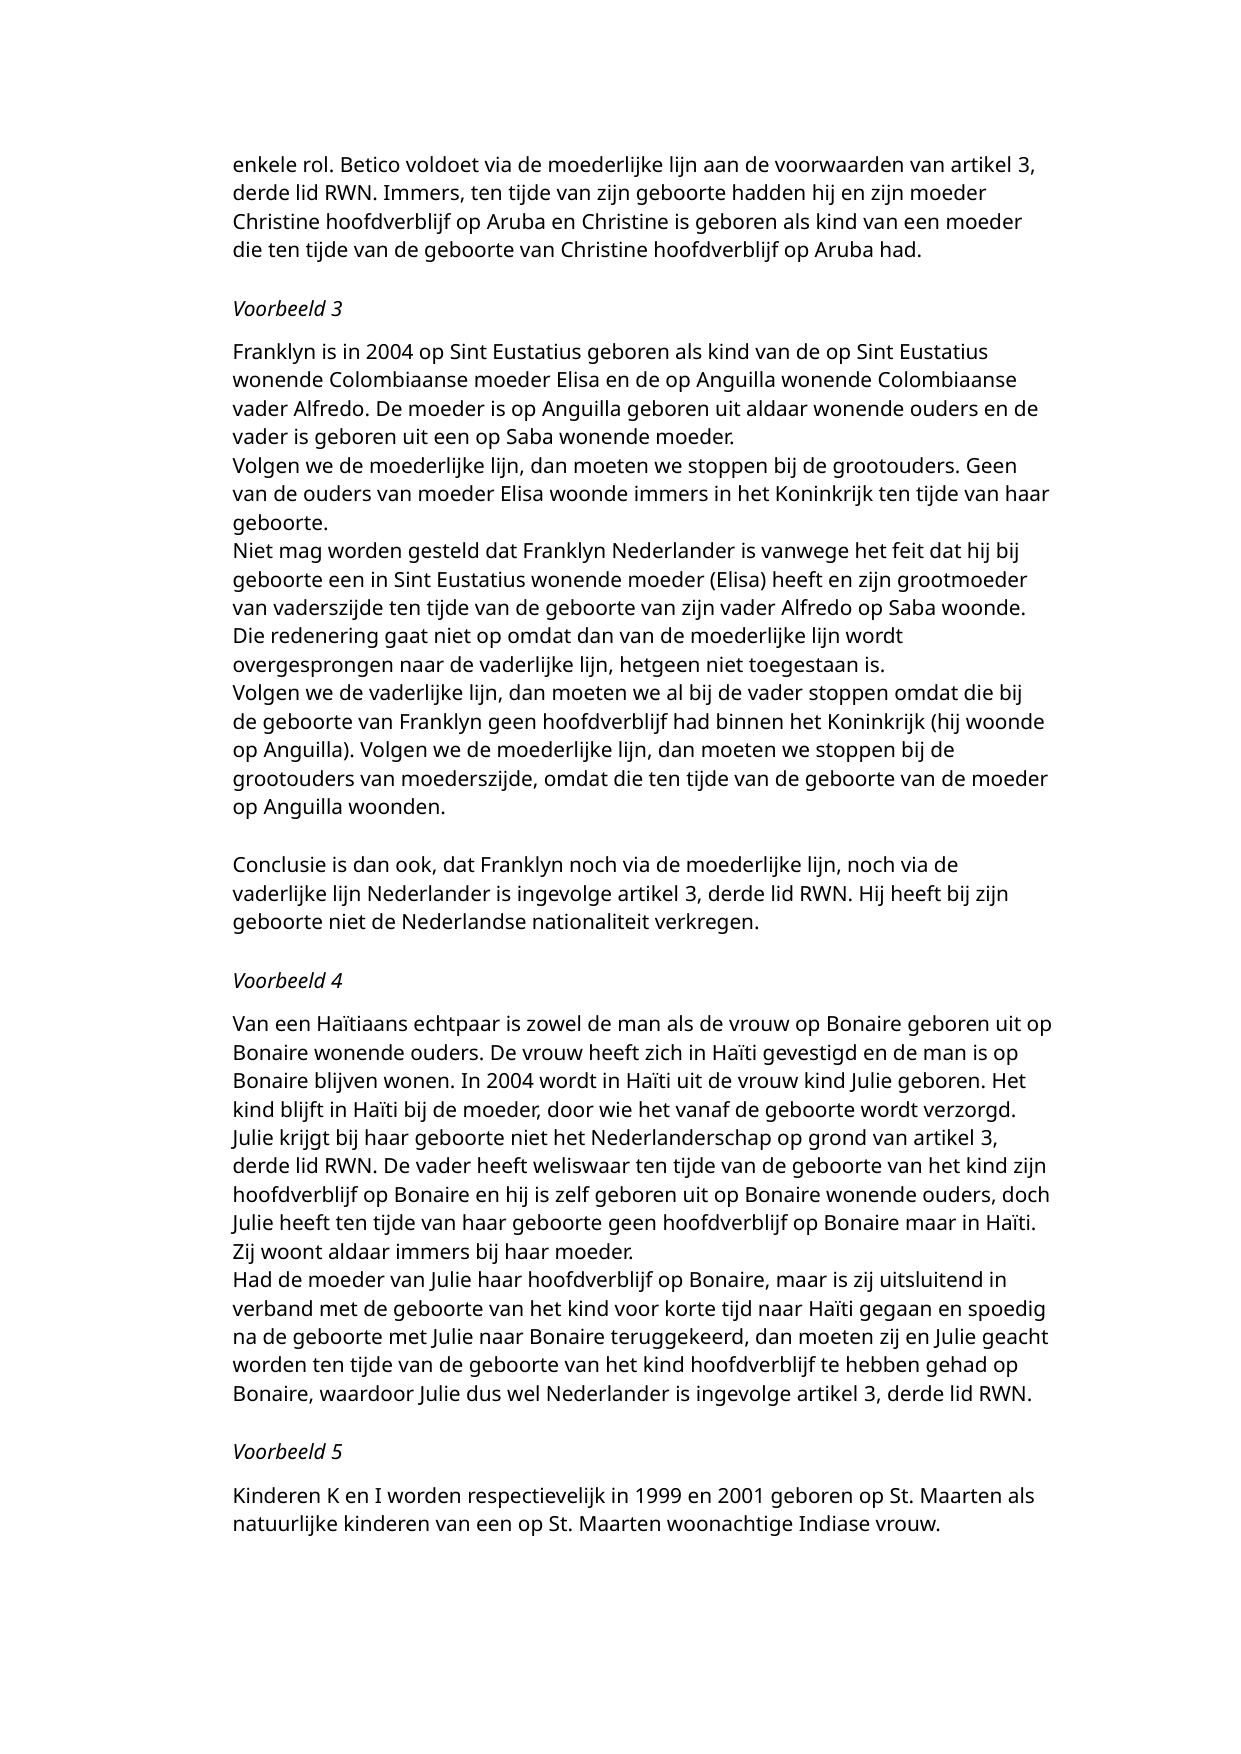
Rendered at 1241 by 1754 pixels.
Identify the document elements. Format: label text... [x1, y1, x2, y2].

text Had de moeder van Julie haar hoofdverblijf op Bonaire, maar is zij uitsluitend in verband met de geboorte van het kind voor korte tijd naar Haïti gegaan en spoedig na de geboorte met Julie naar Bonaire teruggekeerd, dan moeten zij en Julie geacht worden ten tijde van de geboorte van het kind hoofdverblijf te hebben gehad op Bonaire, waardoor Julie dus wel Nederlander is ingevolge artikel 3, derde lid RWN. [232, 1265, 1053, 1407]
text Voorbeeld 3 [232, 294, 1053, 322]
text enkele rol. Betico voldoet via de moederlijke lijn aan de voorwaarden van artikel 3, derde lid RWN. Immers, ten tijde van zijn geboorte hadden hij en zijn moeder Christine hoofdverblijf op Aruba en Christine is geboren als kind van een moeder die ten tijde van de geboorte van Christine hoofdverblijf op Aruba had. [232, 150, 1053, 264]
text Voorbeeld 4 [232, 966, 1053, 994]
text Kinderen K en I worden respectievelijk in 1999 en 2001 geboren op St. Maarten als natuurlijke kinderen van een op St. Maarten woonachtige Indiase vrouw. [232, 1481, 1053, 1538]
text Voorbeeld 5 [232, 1437, 1053, 1466]
text Franklyn is in 2004 op Sint Eustatius geboren als kind van de op Sint Eustatius wonende Colombiaanse moeder Elisa en de op Anguilla wonende Colombiaanse vader Alfredo. De moeder is op Anguilla geboren uit aldaar wonende ouders en de vader is geboren uit een op Saba wonende moeder. [232, 337, 1053, 451]
text Volgen we de moederlijke lijn, dan moeten we stoppen bij de grootouders. Geen van de ouders van moeder Elisa woonde immers in het Koninkrijk ten tijde van haar geboorte. [232, 451, 1053, 536]
text Conclusie is dan ook, dat Franklyn noch via de moederlijke lijn, noch via de vaderlijke lijn Nederlander is ingevolge artikel 3, derde lid RWN. Hij heeft bij zijn geboorte niet de Nederlandse nationaliteit verkregen. [232, 851, 1053, 936]
text Volgen we de vaderlijke lijn, dan moeten we al bij de vader stoppen omdat die bij de geboorte van Franklyn geen hoofdverblijf had binnen het Koninkrijk (hij woonde op Anguilla). Volgen we de moederlijke lijn, dan moeten we stoppen bij de grootouders van moederszijde, omdat die ten tijde van de geboorte van de moeder op Anguilla woonden. [232, 678, 1053, 821]
text Niet mag worden gesteld dat Franklyn Nederlander is vanwege het feit dat hij bij geboorte een in Sint Eustatius wonende moeder (Elisa) heeft en zijn grootmoeder van vaderszijde ten tijde van de geboorte van zijn vader Alfredo op Saba woonde. Die redenering gaat niet op omdat dan van de moederlijke lijn wordt overgesprongen naar de vaderlijke lijn, hetgeen niet toegestaan is. [232, 536, 1053, 678]
text Van een Haïtiaans echtpaar is zowel de man als de vrouw op Bonaire geboren uit op Bonaire wonende ouders. De vrouw heeft zich in Haïti gevestigd en de man is op Bonaire blijven wonen. In 2004 wordt in Haïti uit de vrouw kind Julie geboren. Het kind blijft in Haïti bij de moeder, door wie het vanaf de geboorte wordt verzorgd. Julie krijgt bij haar geboorte niet het Nederlanderschap op grond van artikel 3, derde lid RWN. De vader heeft weliswaar ten tijde van de geboorte van het kind zijn hoofdverblijf op Bonaire en hij is zelf geboren uit op Bonaire wonende ouders, doch Julie heeft ten tijde van haar geboorte geen hoofdverblijf op Bonaire maar in Haïti. Zij woont aldaar immers bij haar moeder. [232, 1009, 1053, 1265]
